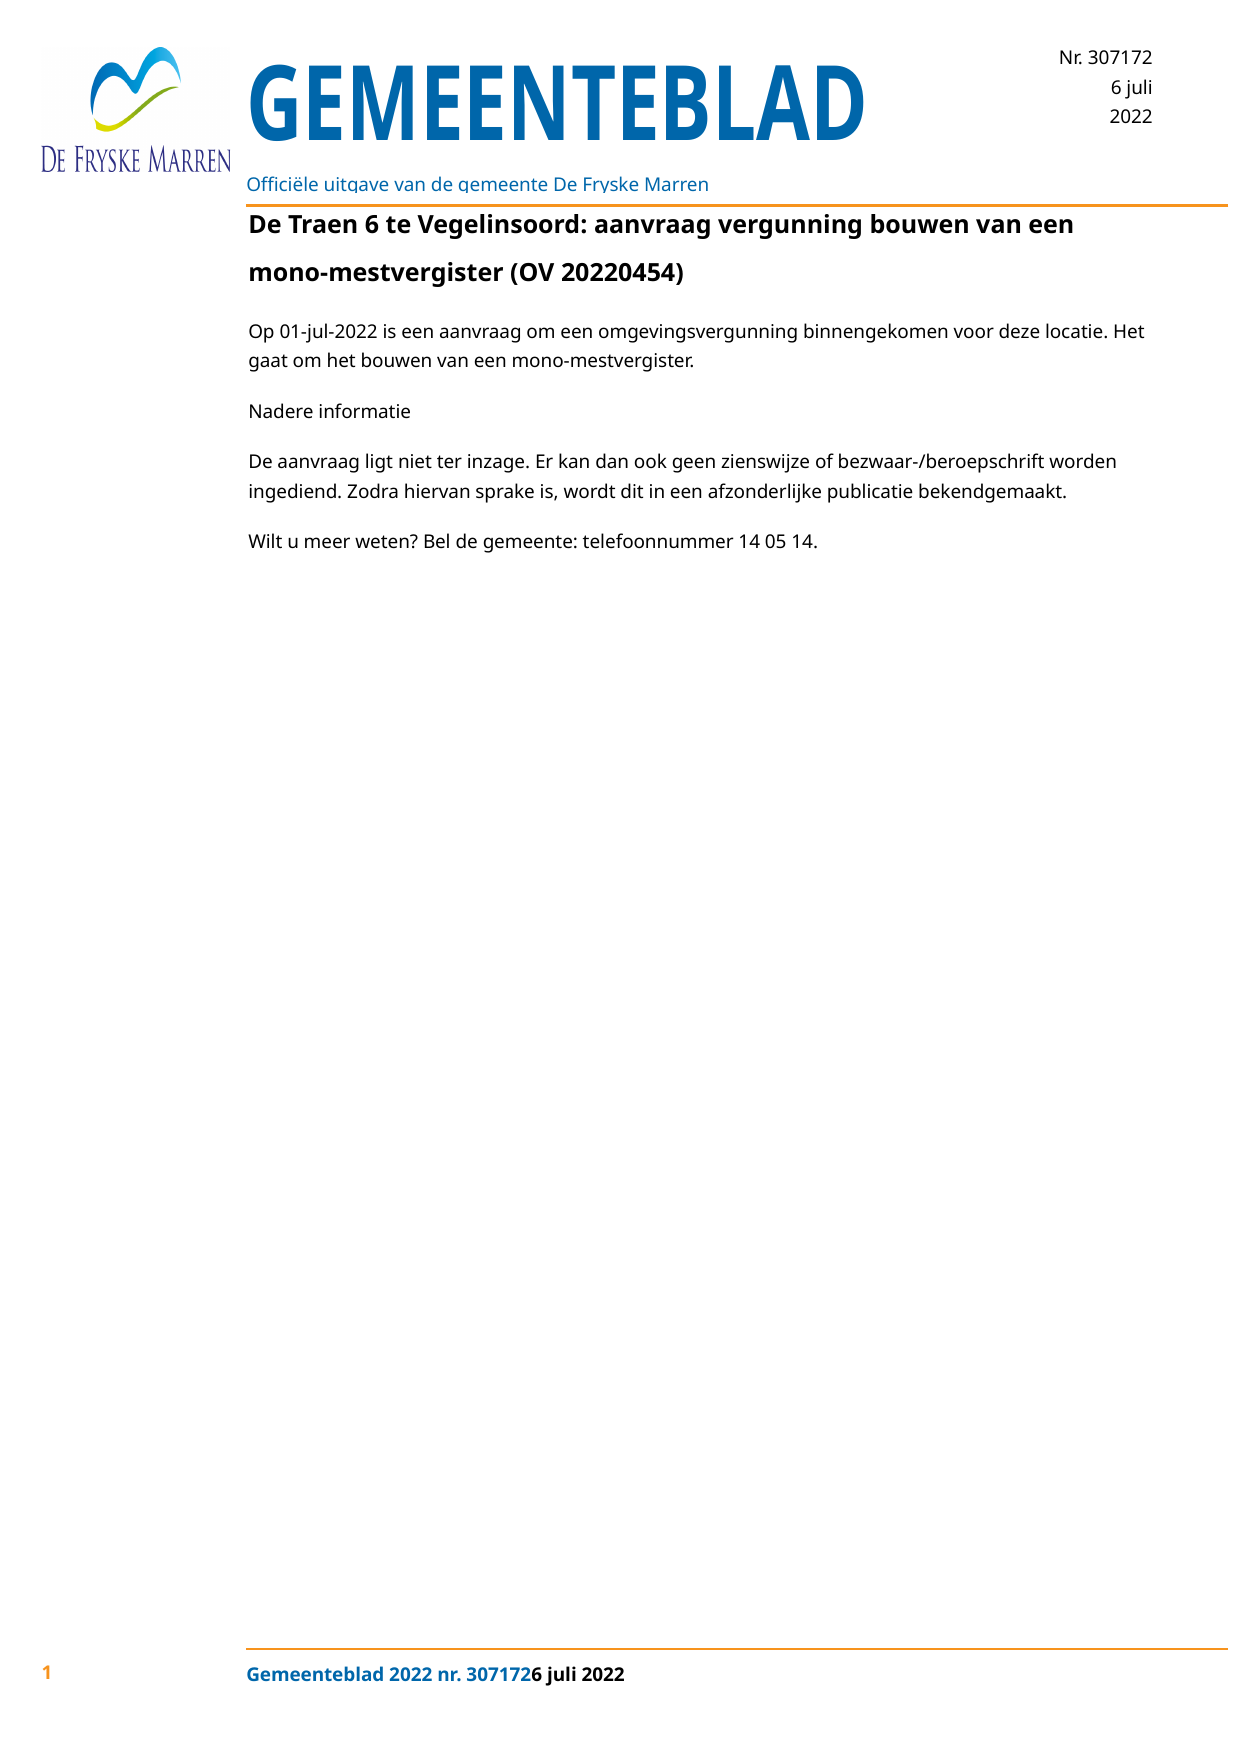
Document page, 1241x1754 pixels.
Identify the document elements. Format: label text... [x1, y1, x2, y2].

picture [41, 47, 231, 172]
text De Traen 6 te Vegelinsoord: aanvraag vergunning bouwen van een mono-mestvergister (OV 20220454) [248, 207, 1152, 288]
text Op 01-jul-2022 is een aanvraag om een omgevingsvergunning binnengekomen voor deze locatie. Het gaat om het bouwen van een mono-mestvergister. [248, 318, 1152, 373]
text Wilt u meer weten? Bel de gemeente: telefoonnummer 14 05 14. [248, 528, 1152, 554]
text Nadere informatie [248, 398, 1152, 424]
text De aanvraag ligt niet ter inzage. Er kan dan ook geen zienswijze of bezwaar-/beroepschrift worden ingediend. Zodra hiervan sprake is, wordt dit in een afzonderlijke publicatie bekendgemaakt. [248, 448, 1152, 504]
